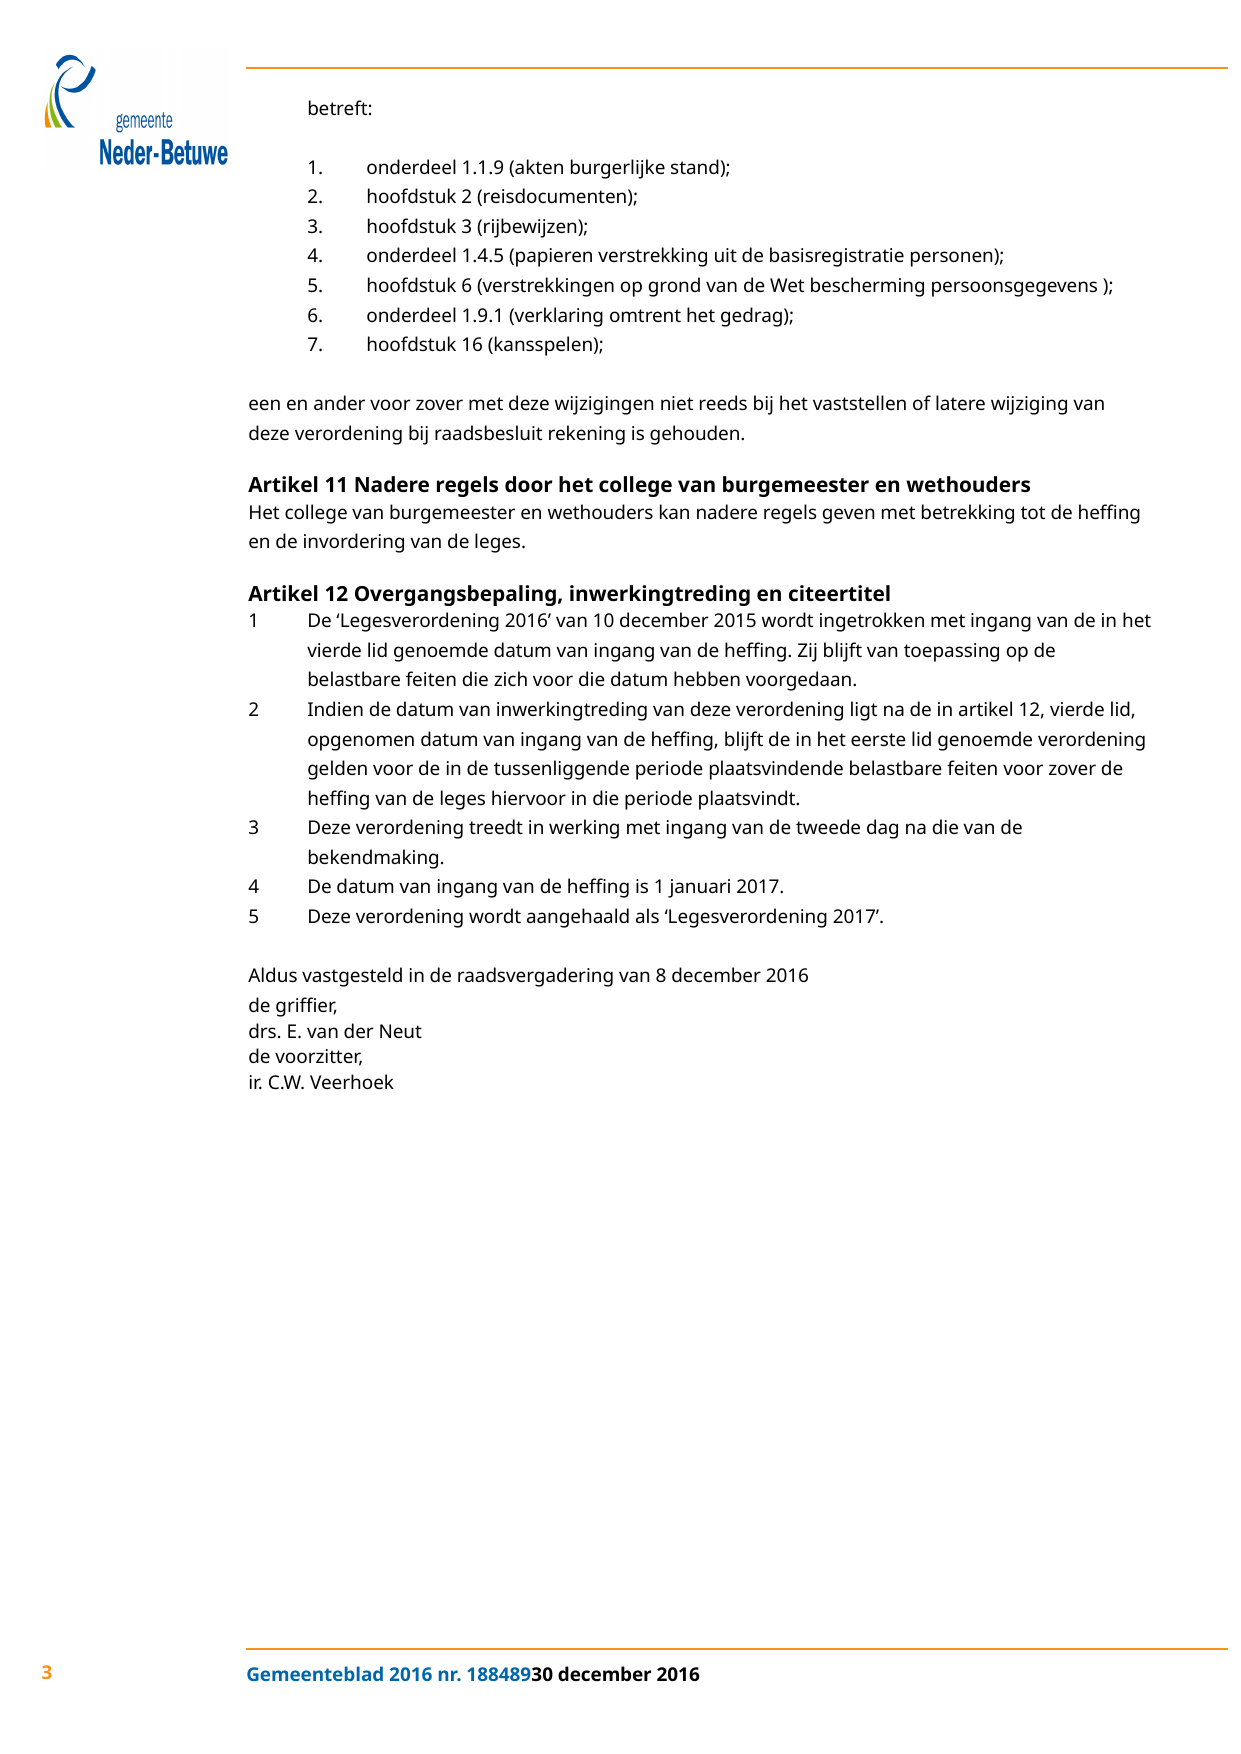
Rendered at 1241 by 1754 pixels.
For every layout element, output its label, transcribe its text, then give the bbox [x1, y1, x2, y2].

list betreft: [248, 95, 1152, 121]
list De ‘Legesverordening 2016’ van 10 december 2015 wordt ingetrokken met ingang van de in het vierde lid genoemde datum van ingang van de heffing. Zij blijft van toepassing op de belastbare feiten die zich voor die datum hebben voorgedaan. [248, 607, 1152, 692]
list onderdeel 1.9.1 (verklaring omtrent het gedrag); [307, 302, 1152, 328]
text drs. E. van der Neut [248, 1018, 1152, 1043]
text de voorzitter, [248, 1043, 1152, 1069]
list Deze verordening wordt aangehaald als ‘Legesverordening 2017’. [248, 903, 1152, 929]
text een en ander voor zover met deze wijzigingen niet reeds bij het vaststellen of latere wijziging van deze verordening bij raadsbesluit rekening is gehouden. [248, 391, 1152, 446]
list Deze verordening treedt in werking met ingang van de tweede dag na die van de bekendmaking. [248, 814, 1152, 870]
list Indien de datum van inwerkingtreding van deze verordening ligt na de in artikel 12, vierde lid, opgenomen datum van ingang van de heffing, blijft de in het eerste lid genoemde verordening gelden voor de in de tussenliggende periode plaatsvindende belastbare feiten voor zover de heffing van de leges hiervoor in die periode plaatsvindt. [248, 696, 1152, 811]
list hoofdstuk 6 (verstrekkingen op grond van de Wet bescherming persoonsgegevens ); [307, 272, 1152, 298]
text Artikel 12 Overgangsbepaling, inwerkingtreding en citeertitel [248, 579, 1152, 607]
text Het college van burgemeester en wethouders kan nadere regels geven met betrekking tot de heffing en de invordering van de leges. [248, 499, 1152, 554]
list onderdeel 1.1.9 (akten burgerlijke stand); [307, 154, 1152, 180]
text Aldus vastgesteld in de raadsvergadering van 8 december 2016 [248, 962, 1152, 988]
text Artikel 11 Nadere regels door het college van burgemeester en wethouders [248, 471, 1152, 499]
list De datum van ingang van de heffing is 1 januari 2017. [248, 874, 1152, 899]
list hoofdstuk 2 (reisdocumenten); [307, 183, 1152, 209]
text ir. C.W. Veerhoek [248, 1069, 1152, 1095]
list hoofdstuk 16 (kansspelen); [307, 331, 1152, 357]
list hoofdstuk 3 (rijbewijzen); [307, 213, 1152, 239]
picture [41, 47, 231, 172]
list onderdeel 1.4.5 (papieren verstrekking uit de basisregistratie personen); [307, 243, 1152, 268]
text de griffier, [248, 992, 1152, 1018]
